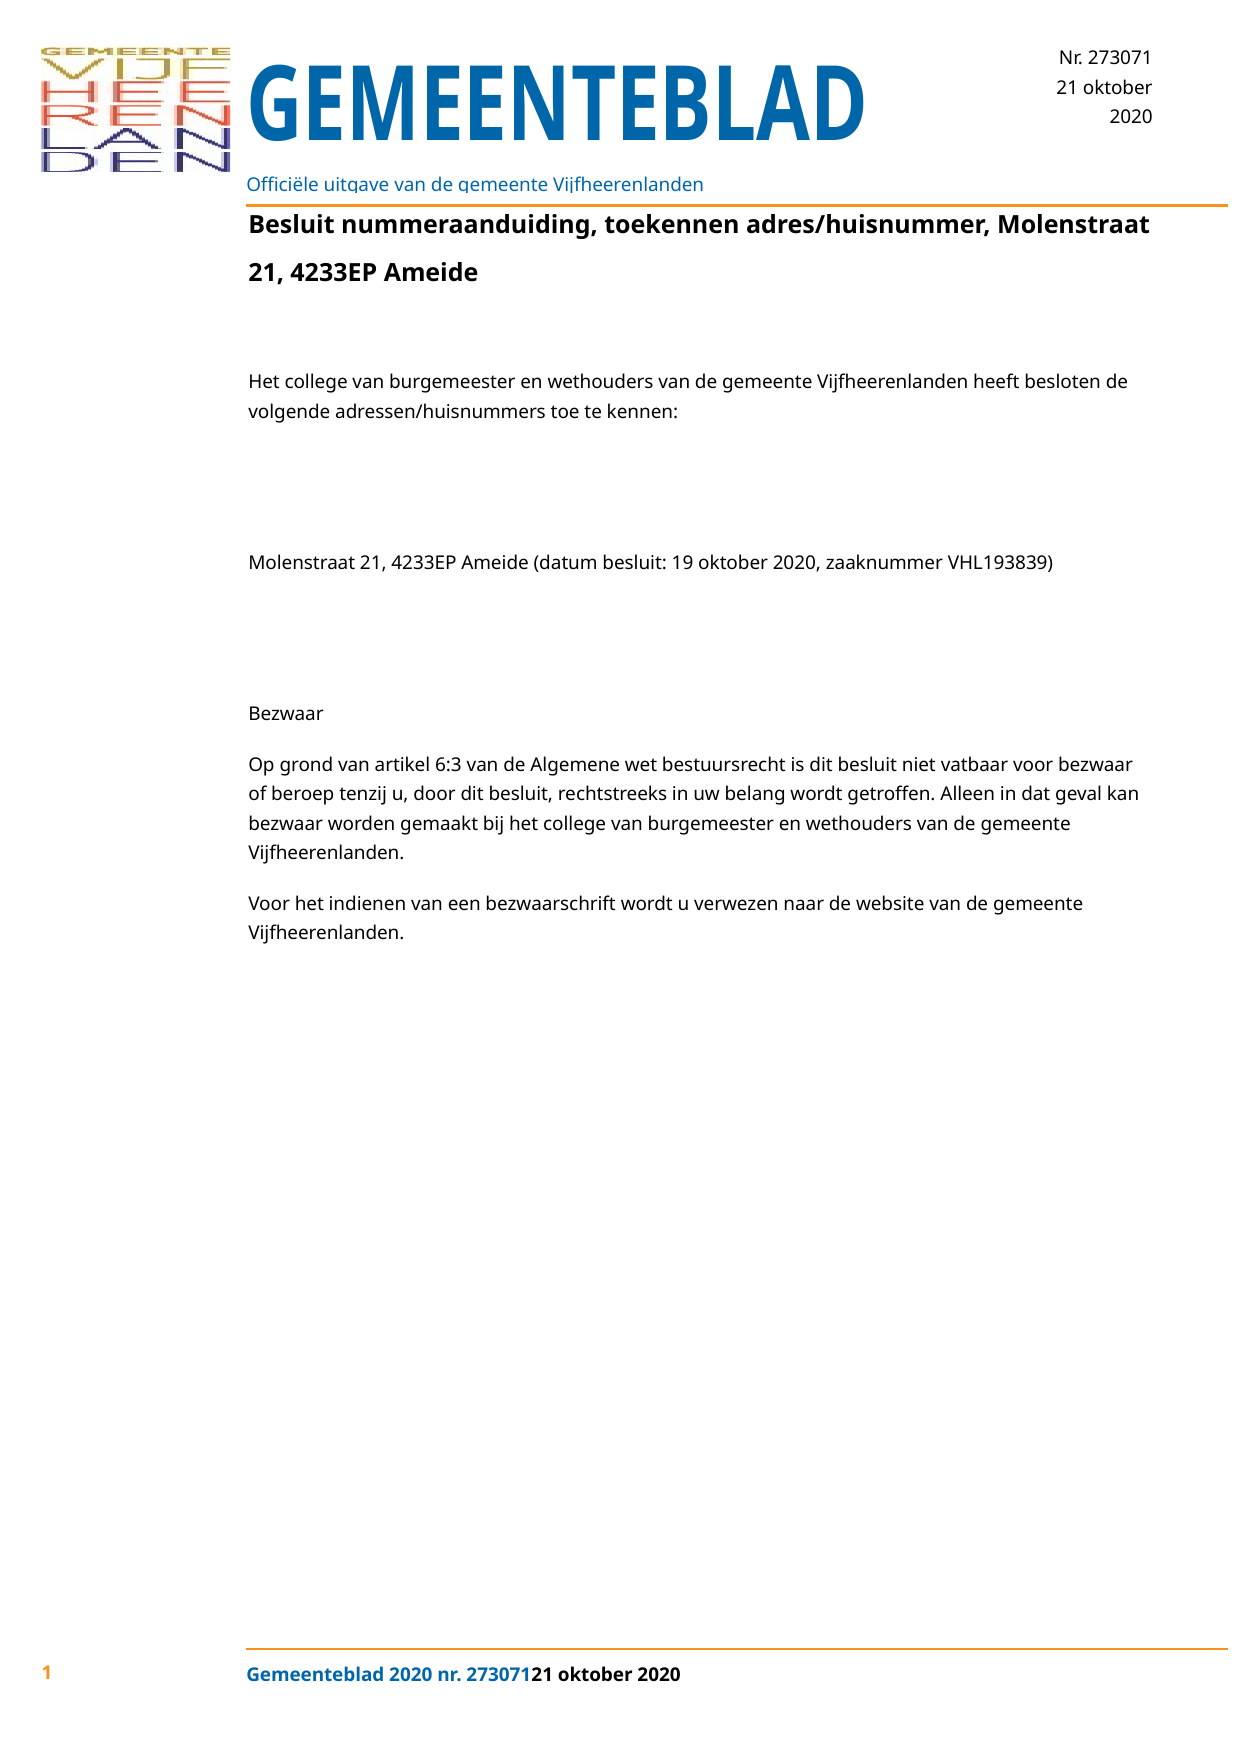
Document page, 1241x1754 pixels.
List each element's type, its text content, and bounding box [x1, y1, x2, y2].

text Op grond van artikel 6:3 van de Algemene wet bestuursrecht is dit besluit niet vatbaar voor bezwaar of beroep tenzij u, door dit besluit, rechtstreeks in uw belang wordt getroffen. Alleen in dat geval kan bezwaar worden gemaakt bij het college van burgemeester en wethouders van de gemeente Vijfheerenlanden. [248, 751, 1152, 865]
text Bezwaar [248, 700, 1152, 726]
text Molenstraat 21, 4233EP Ameide (datum besluit: 19 oktober 2020, zaaknummer VHL193839) [248, 549, 1152, 575]
picture [41, 47, 231, 172]
text Het college van burgemeester en wethouders van de gemeente Vijfheerenlanden heeft besloten de volgende adressen/huisnummers toe te kennen: [248, 368, 1152, 424]
text Besluit nummeraanduiding, toekennen adres/huisnummer, Molenstraat 21, 4233EP Ameide [248, 207, 1152, 288]
text Voor het indienen van een bezwaarschrift wordt u verwezen naar de website van de gemeente Vijfheerenlanden. [248, 890, 1152, 945]
